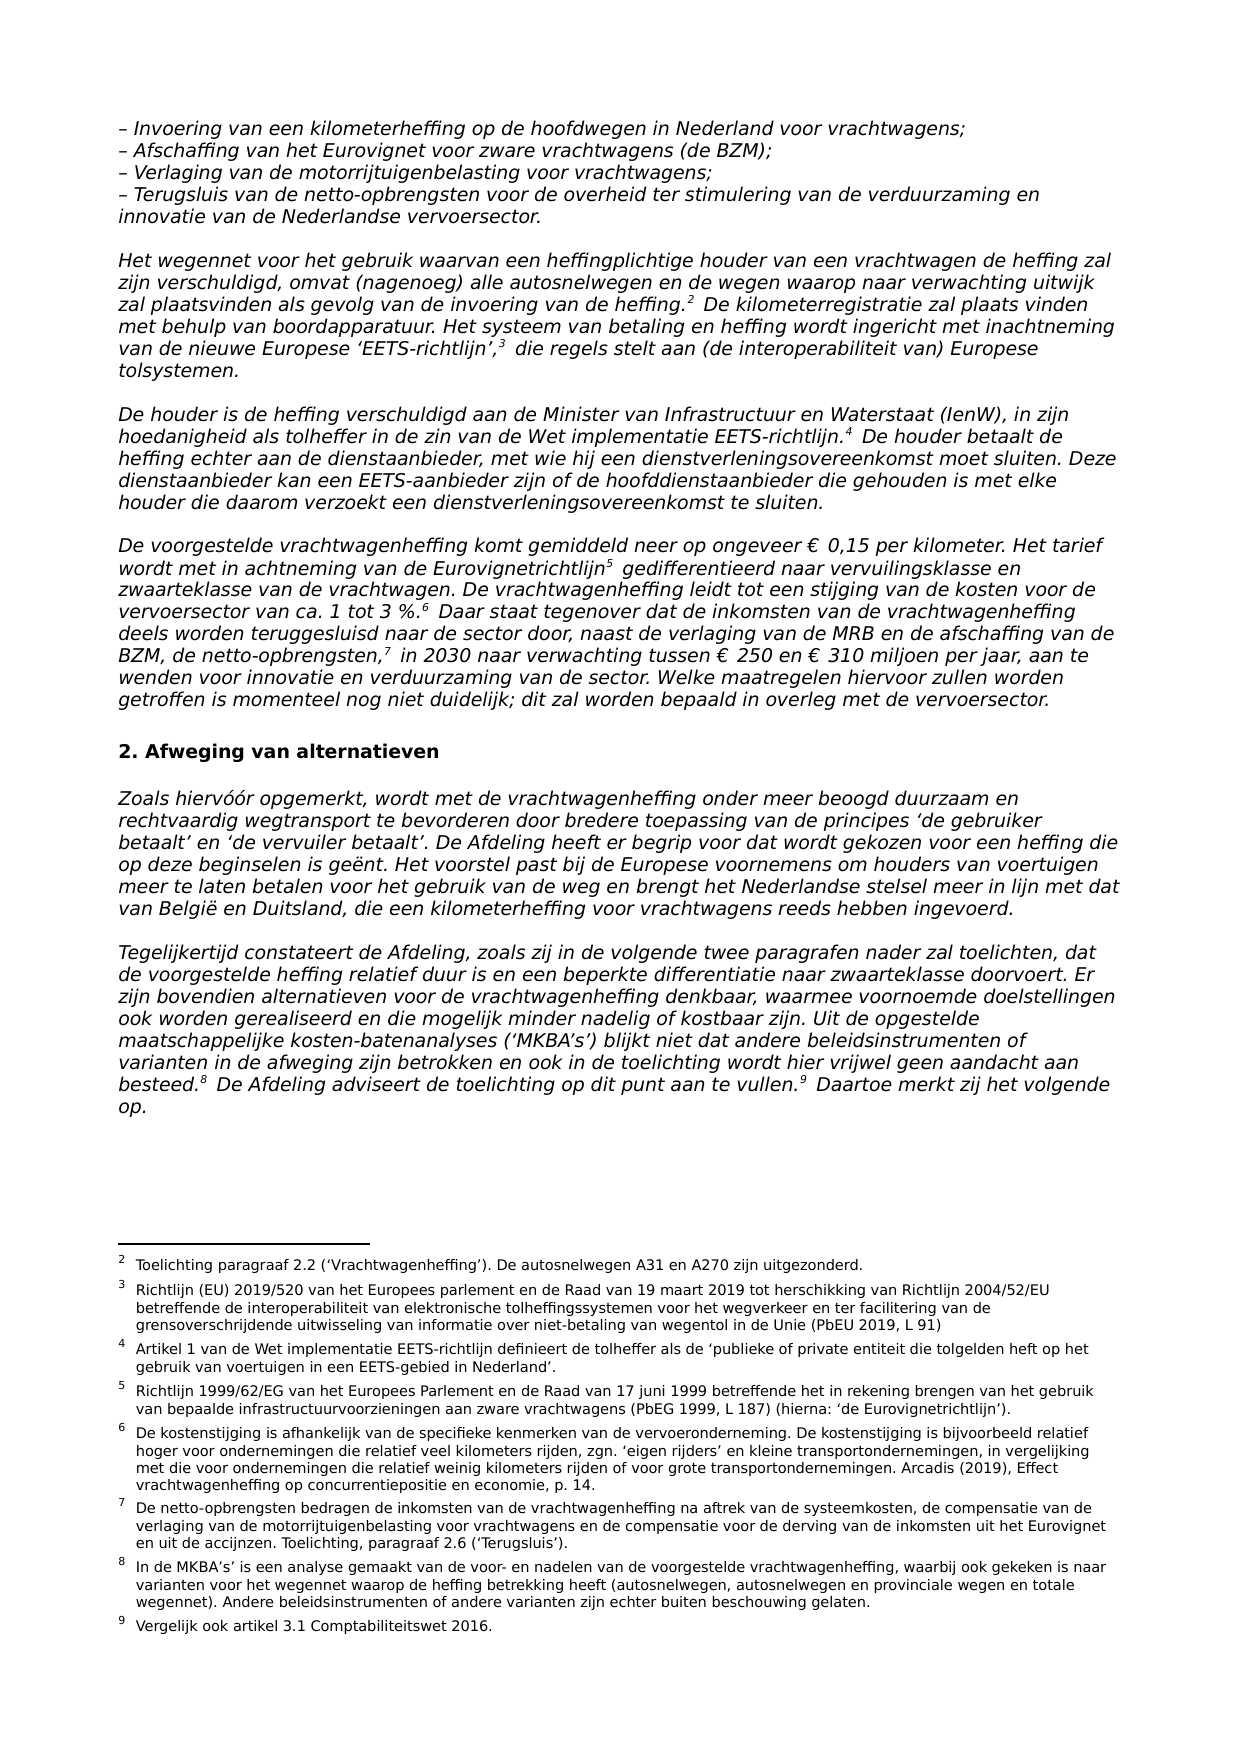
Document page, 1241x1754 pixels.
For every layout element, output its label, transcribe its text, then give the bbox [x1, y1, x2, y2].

text In de MKBA’s’ is een analyse gemaakt van de voor- en nadelen van de voorgestelde vrachtwagenheffing, waarbij ook gekeken is naar varianten voor het wegennet waarop de heffing betrekking heeft (autosnelwegen, autosnelwegen en provinciale wegen en totale wegennet). Andere beleidsinstrumenten of andere varianten zijn echter buiten beschouwing gelaten. [118, 1555, 1122, 1611]
text – Afschaffing van het Eurovignet voor zware vrachtwagens (de BZM); [118, 140, 1122, 162]
text De kostenstijging is afhankelijk van de specifieke kenmerken van de vervoeronderneming. De kostenstijging is bijvoorbeeld relatief hoger voor ondernemingen die relatief veel kilometers rijden, zgn. ‘eigen rijders’ en kleine transportondernemingen, in vergelijking met die voor ondernemingen die relatief weinig kilometers rijden of voor grote transportondernemingen. Arcadis (2019), Effect vrachtwagenheffing op concurrentiepositie en economie, p. 14. [118, 1421, 1122, 1493]
subtitle 2. Afweging van alternatieven [118, 741, 1122, 763]
text – Terugsluis van de netto-opbrengsten voor de overheid ter stimulering van de verduurzaming en innovatie van de Nederlandse vervoersector. [118, 184, 1122, 228]
text – Verlaging van de motorrijtuigenbelasting voor vrachtwagens; [118, 162, 1122, 184]
text Het wegennet voor het gebruik waarvan een heffingplichtige houder van een vrachtwagen de heffing zal zijn verschuldigd, omvat (nagenoeg) alle autosnelwegen en de wegen waarop naar verwachting uitwijk zal plaatsvinden als gevolg van de invoering van de heffing. De kilometerregistratie zal plaats vinden met behulp van boordapparatuur. Het systeem van betaling en heffing wordt ingericht met inachtneming van de nieuwe Europese ‘EETS-richtlijn’, die regels stelt aan (de interoperabiliteit van) Europese tolsystemen. [118, 250, 1122, 382]
text De houder is de heffing verschuldigd aan de Minister van Infrastructuur en Waterstaat (IenW), in zijn hoedanigheid als tolheffer in de zin van de Wet implementatie EETS-richtlijn. De houder betaalt de heffing echter aan de dienstaanbieder, met wie hij een dienstverleningsovereenkomst moet sluiten. Deze dienstaanbieder kan een EETS-aanbieder zijn of de hoofddienstaanbieder die gehouden is met elke houder die daarom verzoekt een dienstverleningsovereenkomst te sluiten. [118, 404, 1122, 513]
text Richtlijn (EU) 2019/520 van het Europees parlement en de Raad van 19 maart 2019 tot herschikking van Richtlijn 2004/52/EU betreffende de interoperabiliteit van elektronische tolheffingssystemen voor het wegverkeer en ter facilitering van de grensoverschrijdende uitwisseling van informatie over niet-betaling van wegentol in de Unie (PbEU 2019, L 91) [118, 1278, 1122, 1334]
text Artikel 1 van de Wet implementatie EETS-richtlijn definieert de tolheffer als de ‘publieke of private entiteit die tolgelden heft op het gebruik van voertuigen in een EETS-gebied in Nederland’. [118, 1337, 1122, 1376]
text Vergelijk ook artikel 3.1 Comptabiliteitswet 2016. [118, 1614, 1122, 1636]
text Toelichting paragraaf 2.2 (‘Vrachtwagenheffing’). De autosnelwegen A31 en A270 zijn uitgezonderd. [118, 1253, 1122, 1275]
text Richtlijn 1999/62/EG van het Europees Parlement en de Raad van 17 juni 1999 betreffende het in rekening brengen van het gebruik van bepaalde infrastructuurvoorzieningen aan zware vrachtwagens (PbEG 1999, L 187) (hierna: ‘de Eurovignetrichtlijn’). [118, 1379, 1122, 1418]
text De netto-opbrengsten bedragen de inkomsten van de vrachtwagenheffing na aftrek van de systeemkosten, de compensatie van de verlaging van de motorrijtuigenbelasting voor vrachtwagens en de compensatie voor de derving van de inkomsten uit het Eurovignet en uit de accijnzen. Toelichting, paragraaf 2.6 (‘Terugsluis’). [118, 1496, 1122, 1552]
text De voorgestelde vrachtwagenheffing komt gemiddeld neer op ongeveer € 0,15 per kilometer. Het tarief wordt met in achtneming van de Eurovignetrichtlijn gedifferentieerd naar vervuilingsklasse en zwaarteklasse van de vrachtwagen. De vrachtwagenheffing leidt tot een stijging van de kosten voor de vervoersector van ca. 1 tot 3 %. Daar staat tegenover dat de inkomsten van de vrachtwagenheffing deels worden teruggesluisd naar de sector door, naast de verlaging van de MRB en de afschaffing van de BZM, de netto-opbrengsten, in 2030 naar verwachting tussen € 250 en € 310 miljoen per jaar, aan te wenden voor innovatie en verduurzaming van de sector. Welke maatregelen hiervoor zullen worden getroffen is momenteel nog niet duidelijk; dit zal worden bepaald in overleg met de vervoersector. [118, 535, 1122, 711]
text Tegelijkertijd constateert de Afdeling, zoals zij in de volgende twee paragrafen nader zal toelichten, dat de voorgestelde heffing relatief duur is en een beperkte differentiatie naar zwaarteklasse doorvoert. Er zijn bovendien alternatieven voor de vrachtwagenheffing denkbaar, waarmee voornoemde doelstellingen ook worden gerealiseerd en die mogelijk minder nadelig of kostbaar zijn. Uit de opgestelde maatschappelijke kosten-batenanalyses (‘MKBA’s’) blijkt niet dat andere beleidsinstrumenten of varianten in de afweging zijn betrokken en ook in de toelichting wordt hier vrijwel geen aandacht aan besteed. De Afdeling adviseert de toelichting op dit punt aan te vullen. Daartoe merkt zij het volgende op. [118, 942, 1122, 1118]
text Zoals hiervóór opgemerkt, wordt met de vrachtwagenheffing onder meer beoogd duurzaam en rechtvaardig wegtransport te bevorderen door bredere toepassing van de principes ‘de gebruiker betaalt’ en ‘de vervuiler betaalt’. De Afdeling heeft er begrip voor dat wordt gekozen voor een heffing die op deze beginselen is geënt. Het voorstel past bij de Europese voornemens om houders van voertuigen meer te laten betalen voor het gebruik van de weg en brengt het Nederlandse stelsel meer in lijn met dat van België en Duitsland, die een kilometerheffing voor vrachtwagens reeds hebben ingevoerd. [118, 788, 1122, 920]
text – Invoering van een kilometerheffing op de hoofdwegen in Nederland voor vrachtwagens; [118, 118, 1122, 140]
